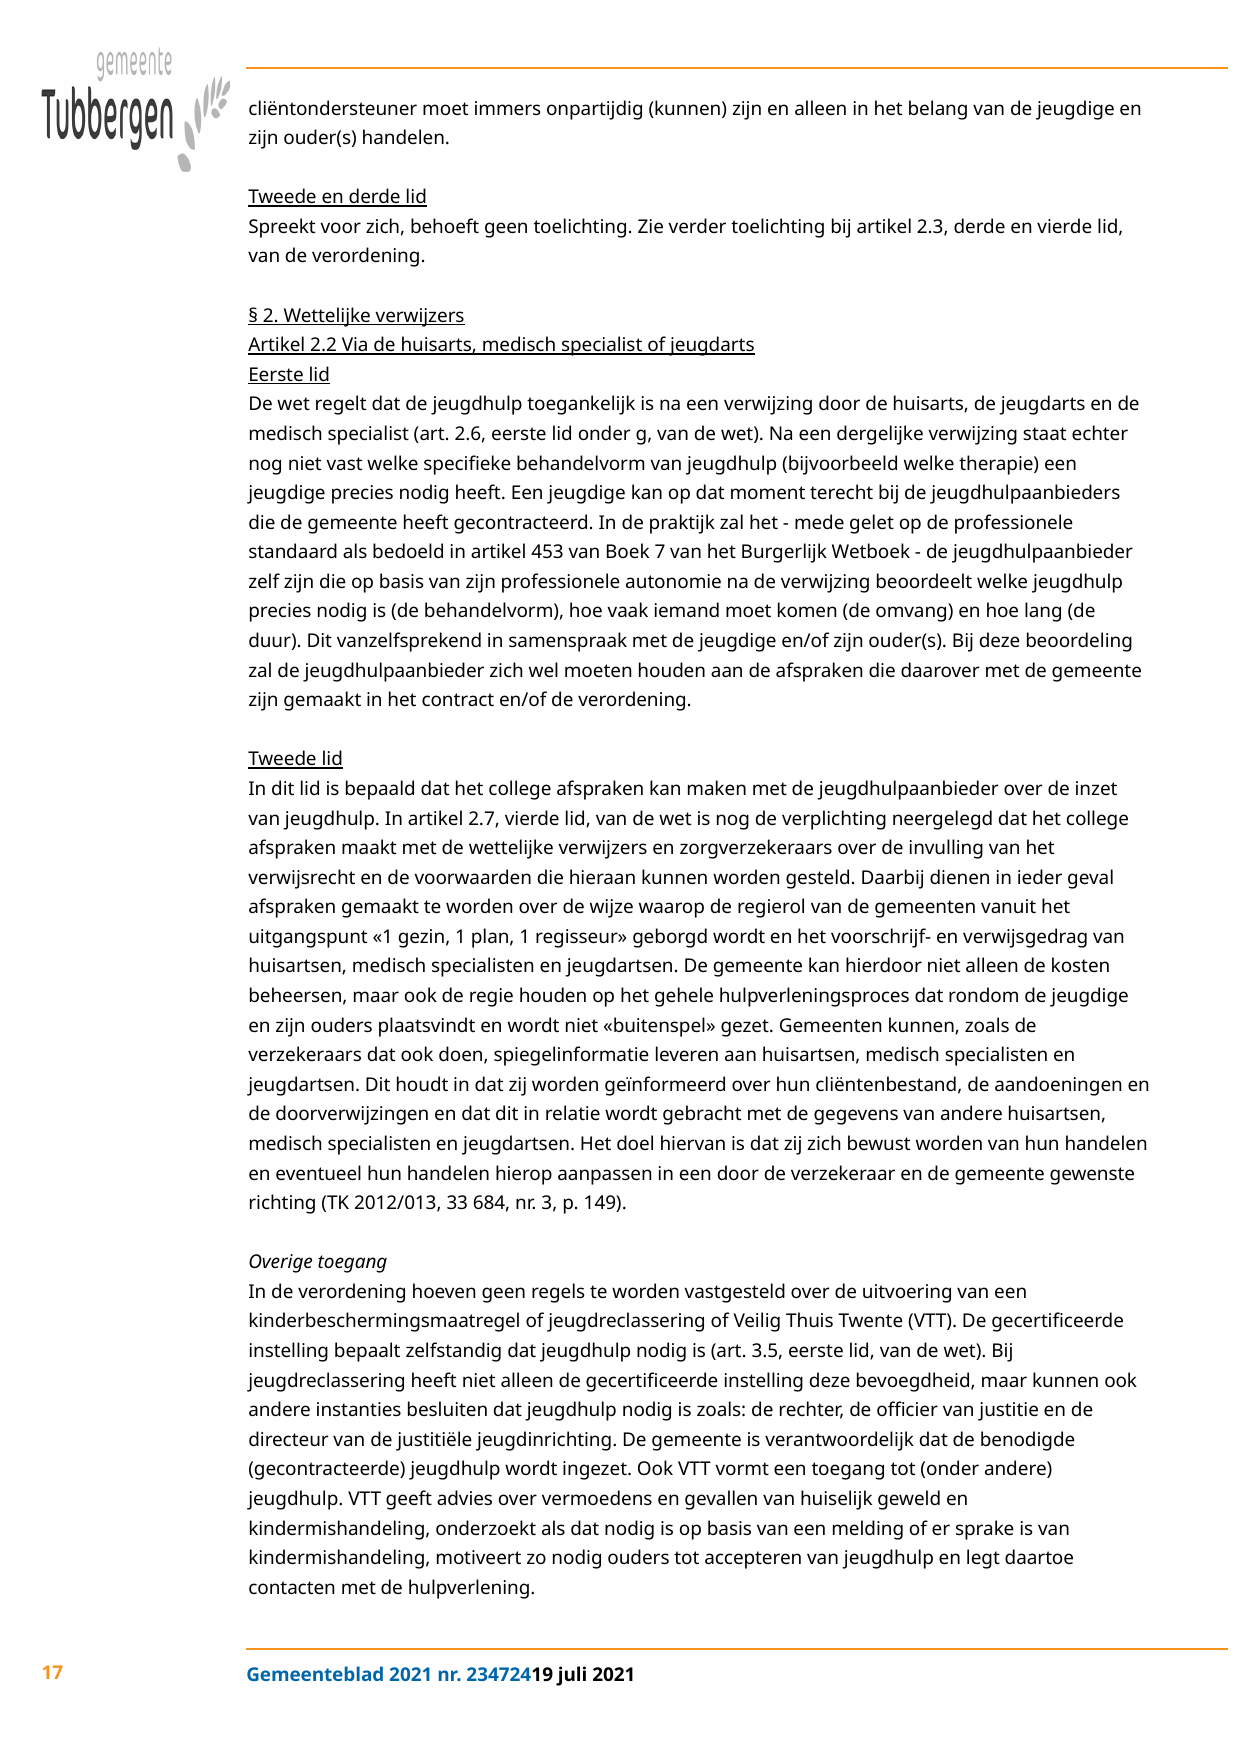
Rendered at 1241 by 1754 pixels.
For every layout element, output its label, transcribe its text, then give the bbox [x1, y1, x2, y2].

text Tweede en derde lid [248, 183, 1152, 209]
text In de verordening hoeven geen regels te worden vastgesteld over de uitvoering van een kinderbeschermingsmaatregel of jeugdreclassering of Veilig Thuis Twente (VTT). De gecertificeerde instelling bepaalt zelfstandig dat jeugdhulp nodig is (art. 3.5, eerste lid, van de wet). Bij jeugdreclassering heeft niet alleen de gecertificeerde instelling deze bevoegdheid, maar kunnen ook andere instanties besluiten dat jeugdhulp nodig is zoals: de rechter, de officier van justitie en de directeur van de justitiële jeugdinrichting. De gemeente is verantwoordelijk dat de benodigde (gecontracteerde) jeugdhulp wordt ingezet. Ook VTT vormt een toegang tot (onder andere) jeugdhulp. VTT geeft advies over vermoedens en gevallen van huiselijk geweld en kindermishandeling, onderzoekt als dat nodig is op basis van een melding of er sprake is van kindermishandeling, motiveert zo nodig ouders tot accepteren van jeugdhulp en legt daartoe contacten met de hulpverlening. [248, 1278, 1152, 1600]
text Artikel 2.2 Via de huisarts, medisch specialist of jeugdarts [248, 331, 1152, 357]
text Eerste lid [248, 361, 1152, 387]
text Tweede lid [248, 746, 1152, 771]
text In dit lid is bepaald dat het college afspraken kan maken met de jeugdhulpaanbieder over de inzet van jeugdhulp. In artikel 2.7, vierde lid, van de wet is nog de verplichting neergelegd dat het college afspraken maakt met de wettelijke verwijzers en zorgverzekeraars over de invulling van het verwijsrecht en de voorwaarden die hieraan kunnen worden gesteld. Daarbij dienen in ieder geval afspraken gemaakt te worden over de wijze waarop de regierol van de gemeenten vanuit het uitgangspunt «1 gezin, 1 plan, 1 regisseur» geborgd wordt en het voorschrijf- en verwijsgedrag van huisartsen, medisch specialisten en jeugdartsen. De gemeente kan hierdoor niet alleen de kosten beheersen, maar ook de regie houden op het gehele hulpverleningsproces dat rondom de jeugdige en zijn ouders plaatsvindt en wordt niet «buitenspel» gezet. Gemeenten kunnen, zoals de verzekeraars dat ook doen, spiegelinformatie leveren aan huisartsen, medisch specialisten en jeugdartsen. Dit houdt in dat zij worden geïnformeerd over hun cliëntenbestand, de aandoeningen en de doorverwijzingen en dat dit in relatie wordt gebracht met de gegevens van andere huisartsen, medisch specialisten en jeugdartsen. Het doel hiervan is dat zij zich bewust worden van hun handelen en eventueel hun handelen hierop aanpassen in een door de verzekeraar en de gemeente gewenste richting (TK 2012/013, 33 684, nr. 3, p. 149). [248, 775, 1152, 1215]
text cliëntondersteuner moet immers onpartijdig (kunnen) zijn en alleen in het belang van de jeugdige en zijn ouder(s) handelen. [248, 95, 1152, 150]
text § 2. Wettelijke verwijzers [248, 302, 1152, 328]
text De wet regelt dat de jeugdhulp toegankelijk is na een verwijzing door de huisarts, de jeugdarts en de medisch specialist (art. 2.6, eerste lid onder g, van de wet). Na een dergelijke verwijzing staat echter nog niet vast welke specifieke behandelvorm van jeugdhulp (bijvoorbeeld welke therapie) een jeugdige precies nodig heeft. Een jeugdige kan op dat moment terecht bij de jeugdhulpaanbieders die de gemeente heeft gecontracteerd. In de praktijk zal het - mede gelet op de professionele standaard als bedoeld in artikel 453 van Boek 7 van het Burgerlijk Wetboek - de jeugdhulpaanbieder zelf zijn die op basis van zijn professionele autonomie na de verwijzing beoordeelt welke jeugdhulp precies nodig is (de behandelvorm), hoe vaak iemand moet komen (de omvang) en hoe lang (de duur). Dit vanzelfsprekend in samenspraak met de jeugdige en/of zijn ouder(s). Bij deze beoordeling zal de jeugdhulpaanbieder zich wel moeten houden aan de afspraken die daarover met de gemeente zijn gemaakt in het contract en/of de verordening. [248, 391, 1152, 712]
text Overige toegang [248, 1248, 1152, 1274]
text Spreekt voor zich, behoeft geen toelichting. Zie verder toelichting bij artikel 2.3, derde en vierde lid, van de verordening. [248, 213, 1152, 268]
picture [41, 47, 231, 172]
